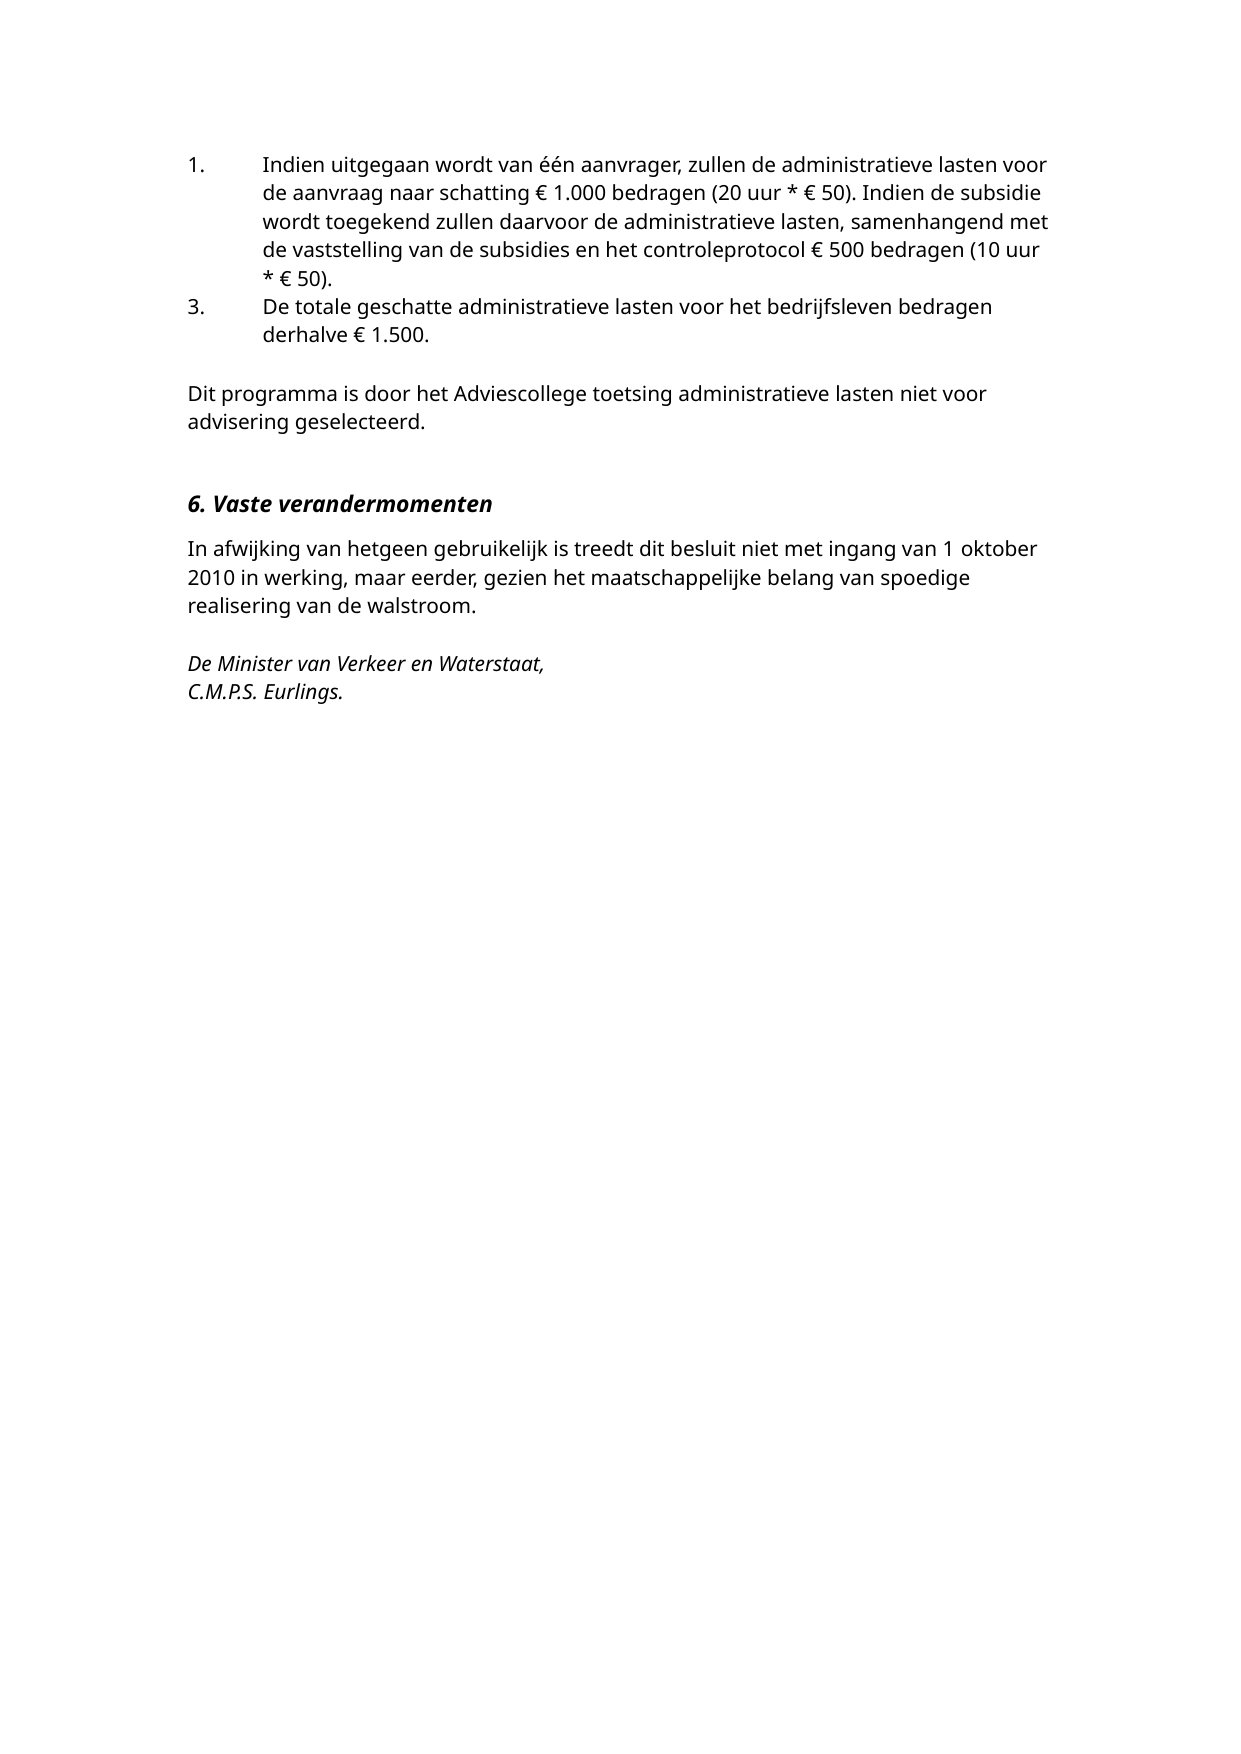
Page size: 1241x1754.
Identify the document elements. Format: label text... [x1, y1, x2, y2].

subtitle 6. Vaste verandermomenten [187, 488, 1053, 519]
text In afwijking van hetgeen gebruikelijk is treedt dit besluit niet met ingang van 1 oktober 2010 in werking, maar eerder, gezien het maatschappelijke belang van spoedige realisering van de walstroom. [187, 534, 1053, 619]
list De totale geschatte administratieve lasten voor het bedrijfsleven bedragen derhalve € 1.500. [187, 292, 1053, 349]
text Dit programma is door het Adviescollege toetsing administratieve lasten niet voor advisering geselecteerd. [187, 379, 1053, 436]
list Indien uitgegaan wordt van één aanvrager, zullen de administratieve lasten voor de aanvraag naar schatting € 1.000 bedragen (20 uur * € 50). Indien de subsidie wordt toegekend zullen daarvoor de administratieve lasten, samenhangend met de vaststelling van de subsidies en het controleprotocol € 500 bedragen (10 uur * € 50). [187, 150, 1053, 292]
text C.M.P.S. Eurlings. [187, 677, 1053, 706]
text De Minister van Verkeer en Waterstaat, [187, 649, 1053, 677]
